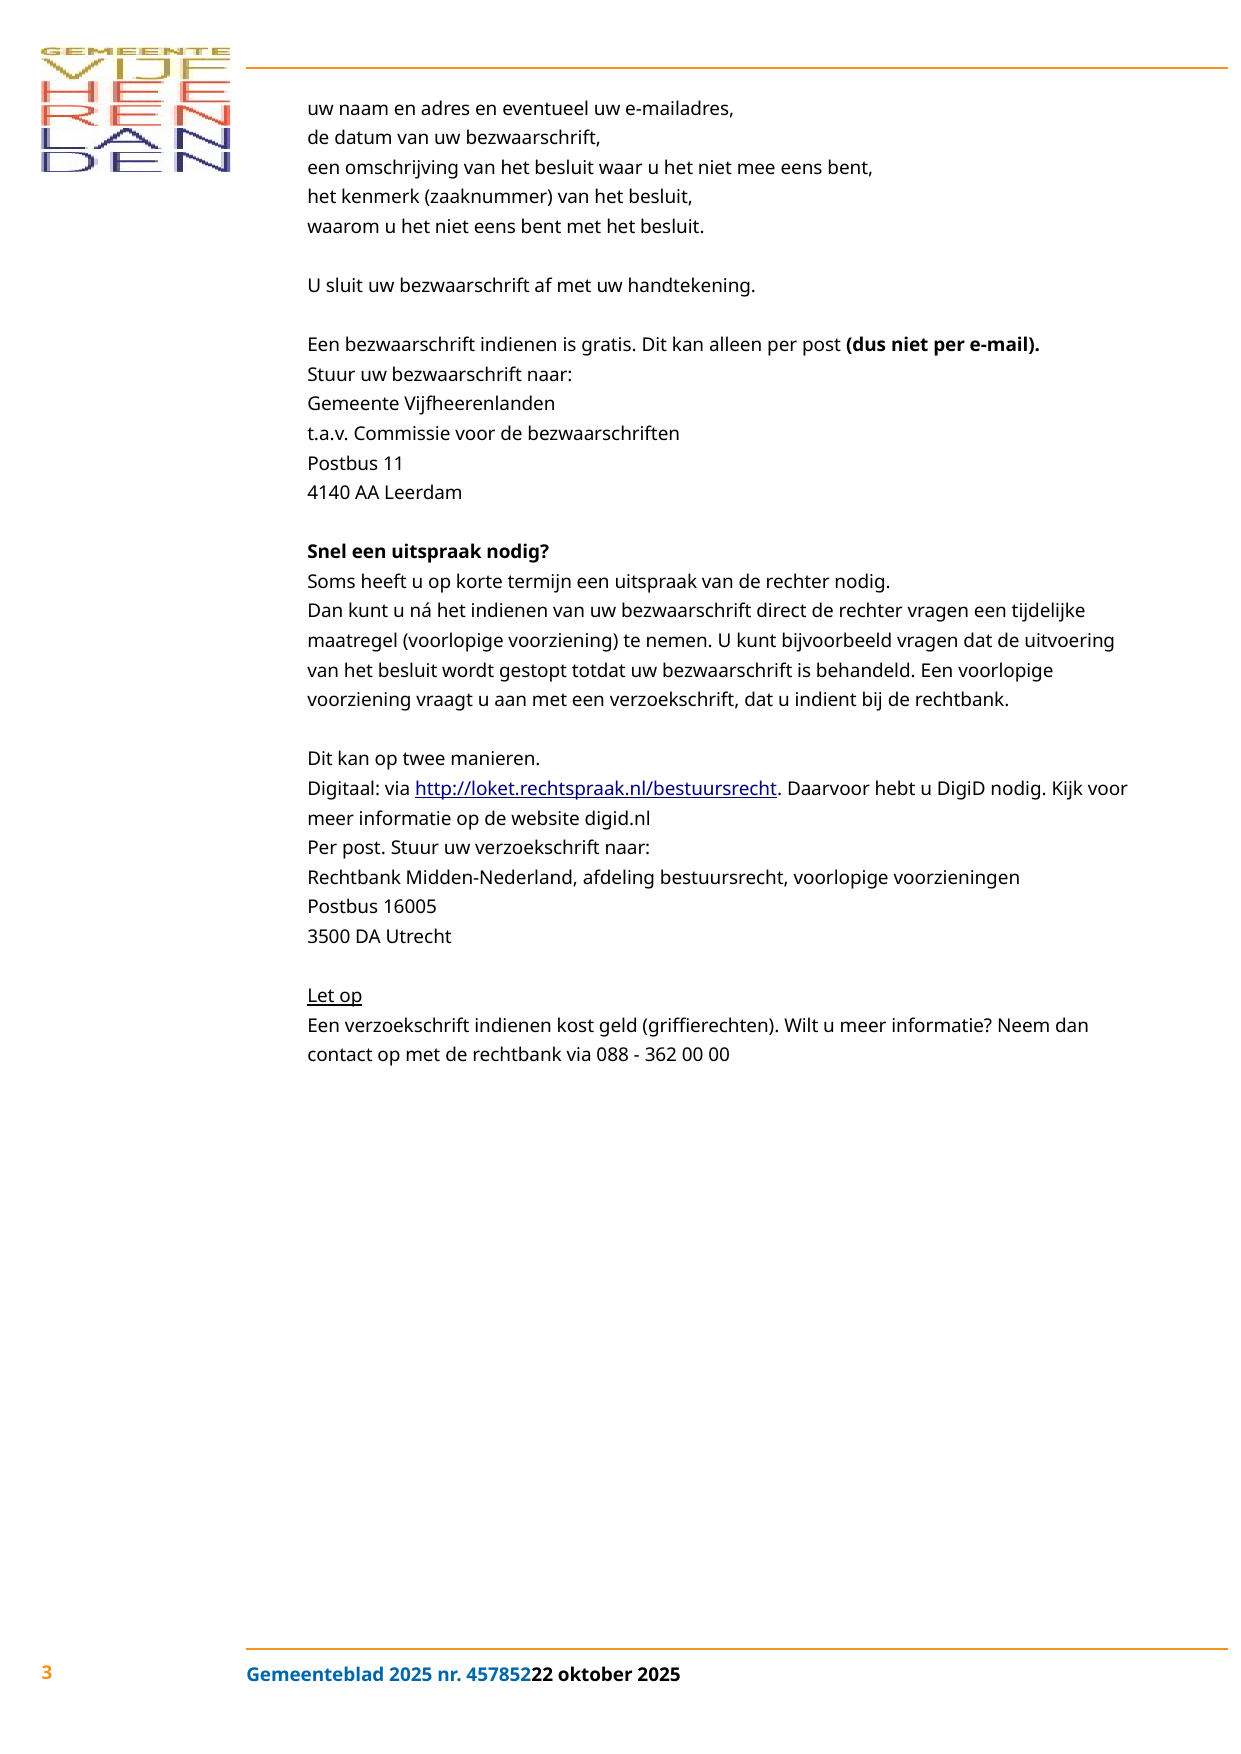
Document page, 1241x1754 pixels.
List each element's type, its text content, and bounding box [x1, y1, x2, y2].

list U sluit uw bezwaarschrift af met uw handtekening. [248, 272, 1152, 298]
list 3500 DA Utrecht [248, 923, 1152, 949]
list Postbus 16005 [248, 893, 1152, 919]
list t.a.v. Commissie voor de bezwaarschriften [248, 420, 1152, 446]
list Rechtbank Midden-Nederland, afdeling bestuursrecht, voorlopige voorzieningen [248, 864, 1152, 890]
list Stuur uw bezwaarschrift naar: [248, 361, 1152, 387]
picture [41, 47, 231, 172]
list Een bezwaarschrift indienen is gratis. Dit kan alleen per post (dus niet per e-mail). [248, 331, 1152, 357]
list Let op [248, 982, 1152, 1008]
list de datum van uw bezwaarschrift, [248, 124, 1152, 150]
list Dit kan op twee manieren. [248, 746, 1152, 771]
list Dan kunt u ná het indienen van uw bezwaarschrift direct de rechter vragen een tijdelijke maatregel (voorlopige voorziening) te nemen. U kunt bijvoorbeeld vragen dat de uitvoering van het besluit wordt gestopt totdat uw bezwaarschrift is behandeld. Een voorlopige voorziening vraagt u aan met een verzoekschrift, dat u indient bij de rechtbank. [248, 598, 1152, 712]
list Snel een uitspraak nodig? [248, 538, 1152, 564]
list het kenmerk (zaaknummer) van het besluit, [248, 183, 1152, 209]
list Een verzoekschrift indienen kost geld (griffierechten). Wilt u meer informatie? Neem dan contact op met de rechtbank via 088 - 362 00 00 [248, 1012, 1152, 1067]
list Per post. Stuur uw verzoekschrift naar: [248, 834, 1152, 860]
list uw naam en adres en eventueel uw e-mailadres, [248, 95, 1152, 121]
list Postbus 11 [248, 450, 1152, 476]
list 4140 AA Leerdam [248, 479, 1152, 505]
list Gemeente Vijfheerenlanden [248, 391, 1152, 416]
list Digitaal: via http://loket.rechtspraak.nl/bestuursrecht. Daarvoor hebt u DigiD nodig. Kijk voor meer informatie op de website digid.nl [248, 775, 1152, 831]
list waarom u het niet eens bent met het besluit. [248, 213, 1152, 239]
list een omschrijving van het besluit waar u het niet mee eens bent, [248, 154, 1152, 180]
list Soms heeft u op korte termijn een uitspraak van de rechter nodig. [248, 568, 1152, 594]
